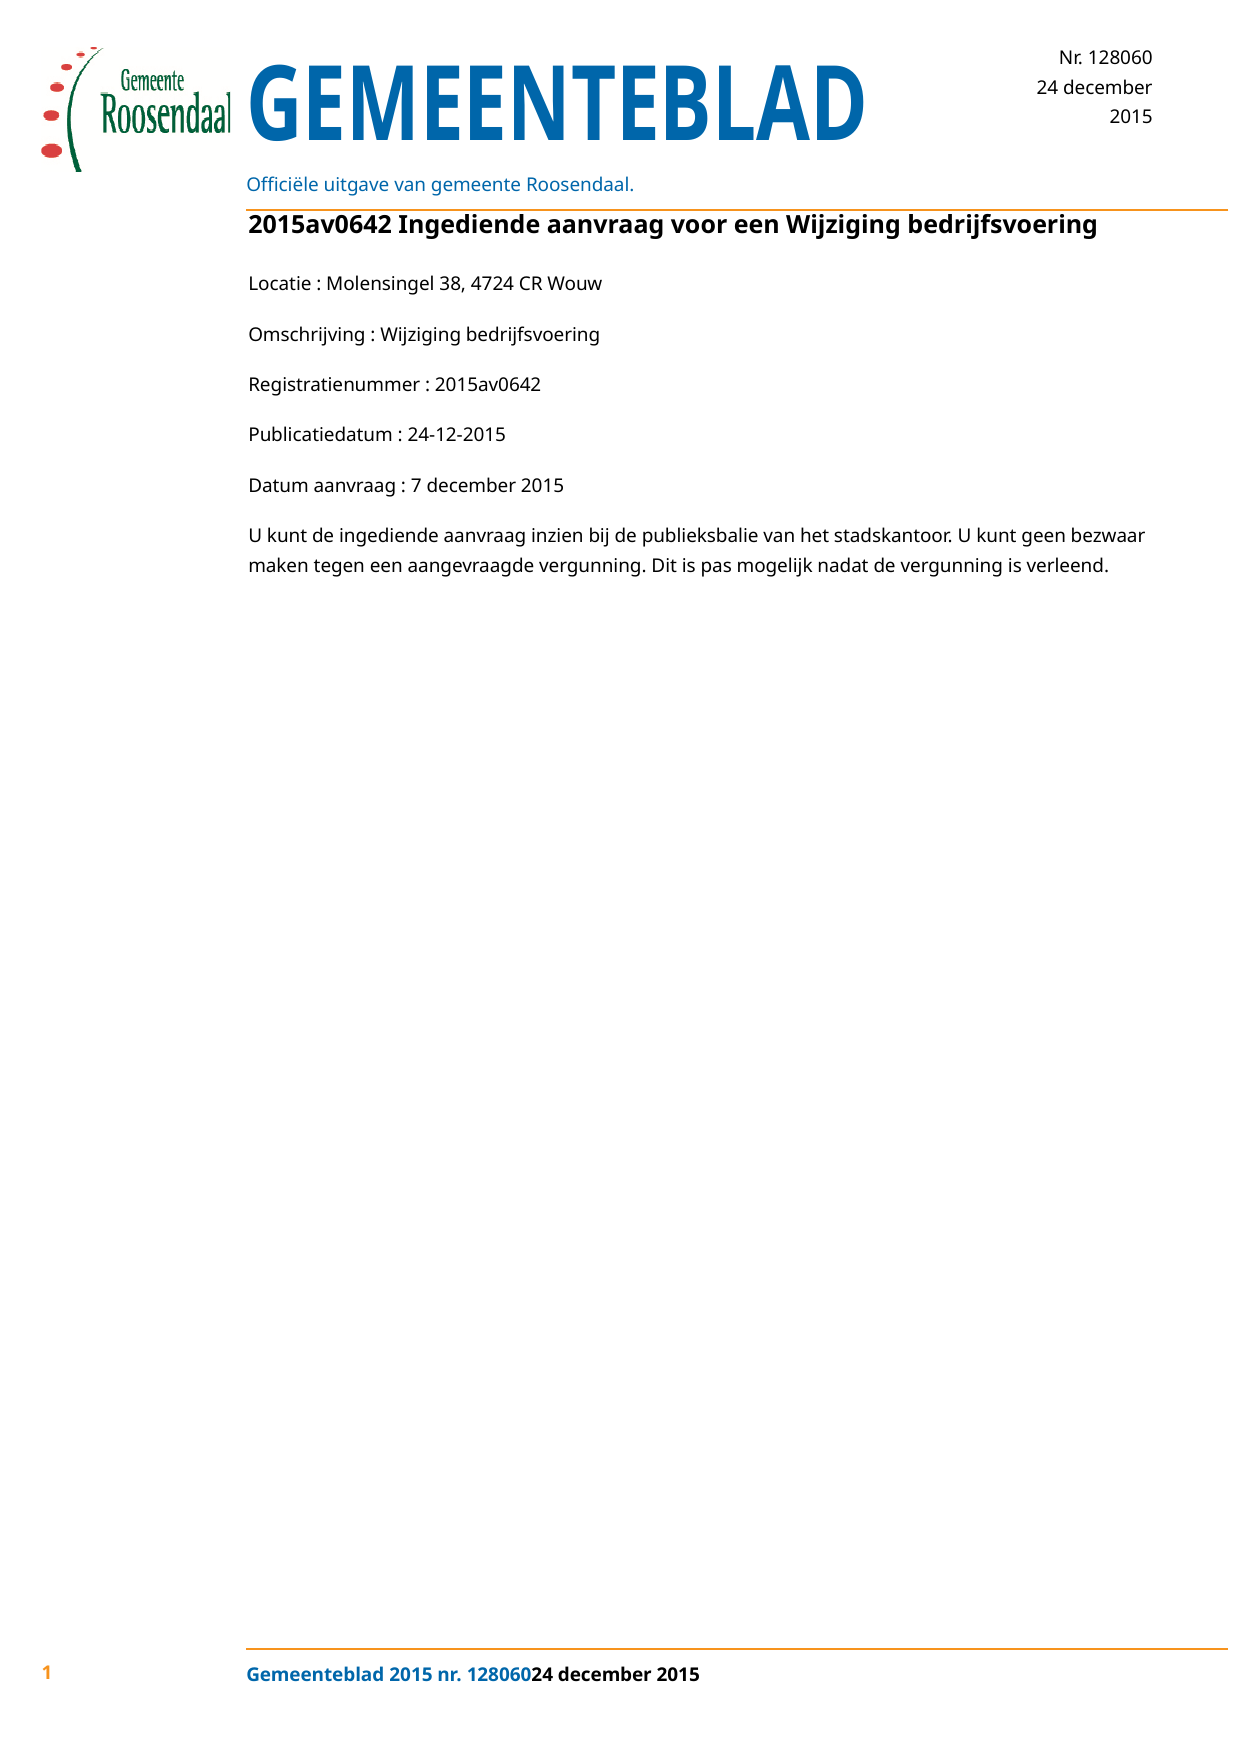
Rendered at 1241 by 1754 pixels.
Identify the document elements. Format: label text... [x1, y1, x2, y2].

text Locatie : Molensingel 38, 4724 CR Wouw [248, 270, 1152, 296]
text Datum aanvraag : 7 december 2015 [248, 472, 1152, 498]
text U kunt de ingediende aanvraag inzien bij de publieksbalie van het stadskantoor. U kunt geen bezwaar maken tegen een aangevraagde vergunning. Dit is pas mogelijk nadat de vergunning is verleend. [248, 522, 1152, 578]
text Omschrijving : Wijziging bedrijfsvoering [248, 321, 1152, 346]
text 2015av0642 Ingediende aanvraag voor een Wijziging bedrijfsvoering [248, 211, 1152, 241]
text Registratienummer : 2015av0642 [248, 371, 1152, 397]
picture [41, 47, 231, 172]
text Publicatiedatum : 24-12-2015 [248, 422, 1152, 447]
